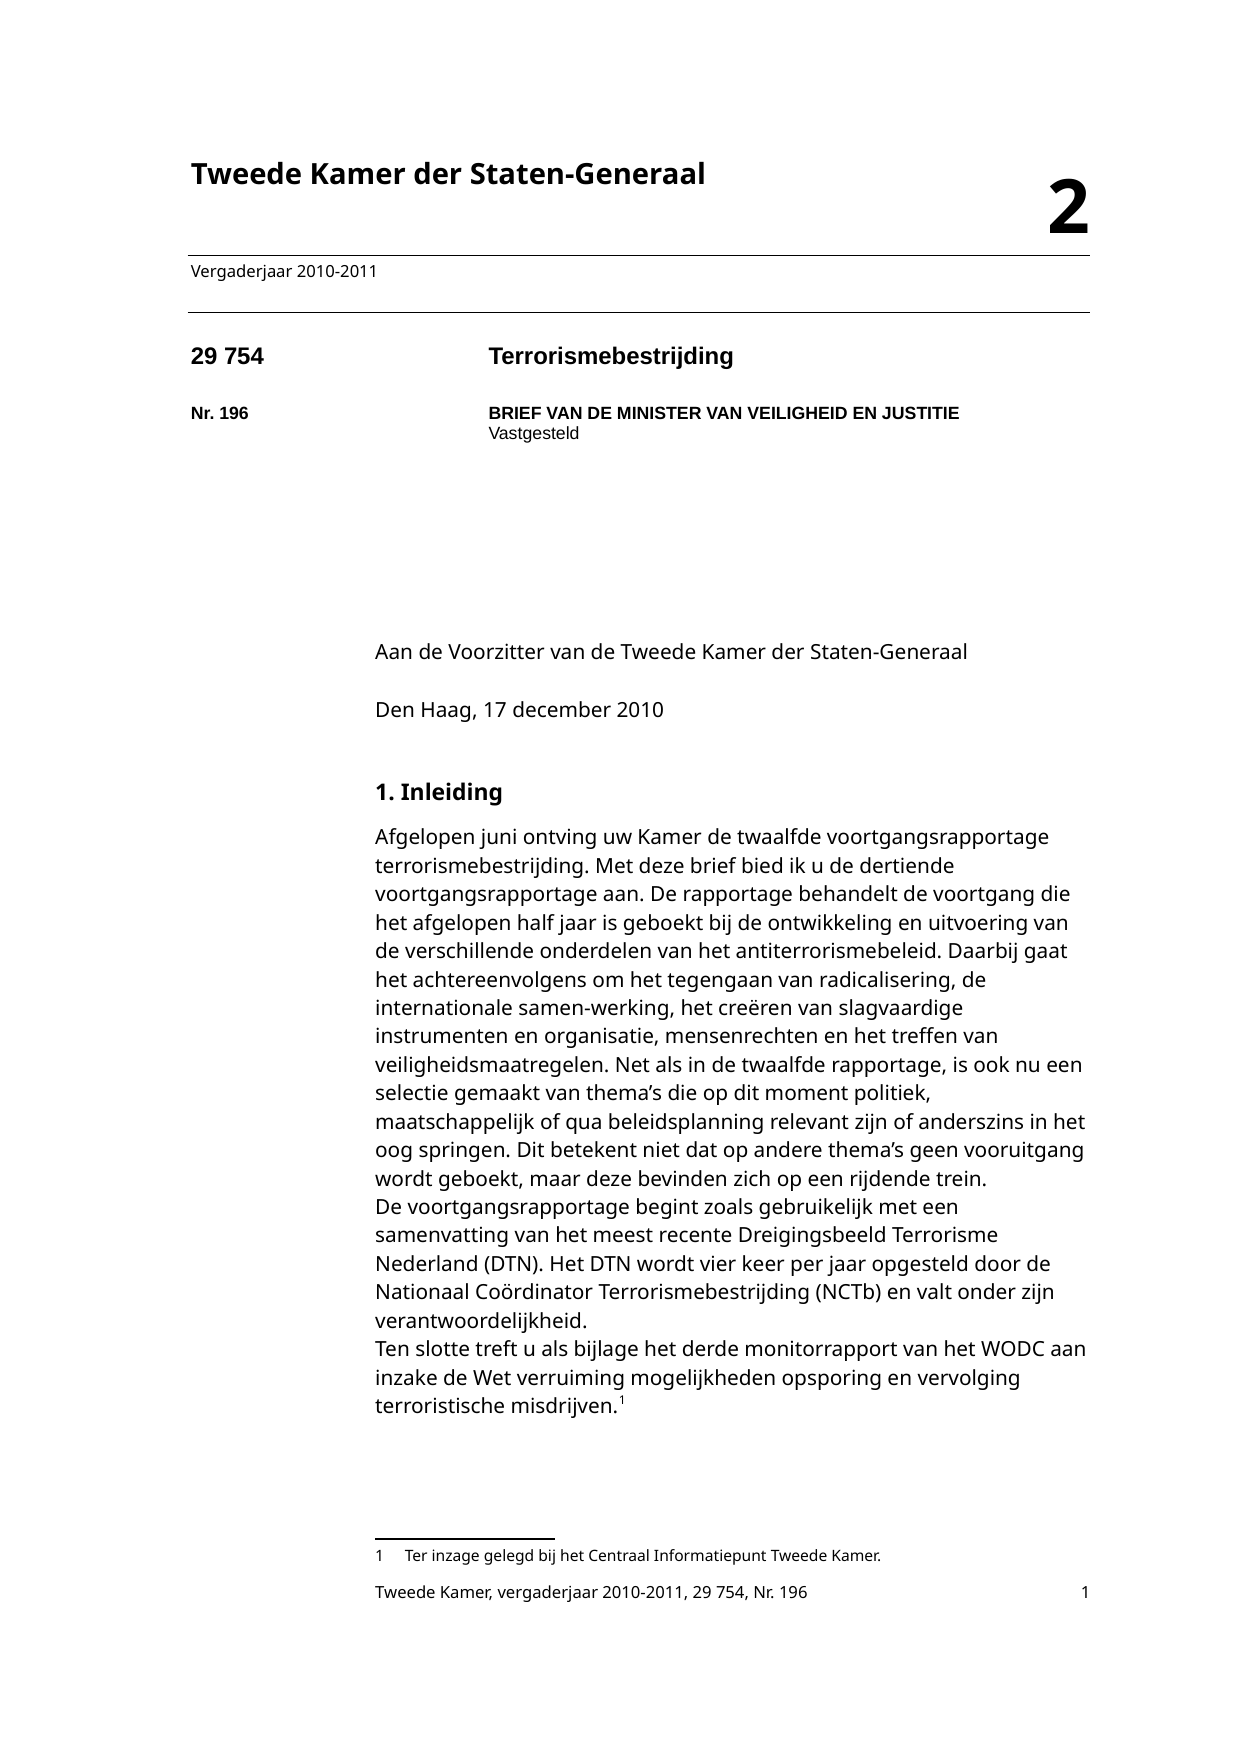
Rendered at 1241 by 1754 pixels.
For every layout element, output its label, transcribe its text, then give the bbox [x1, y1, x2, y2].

text Afgelopen juni ontving uw Kamer de twaalfde voortgangsrapportage terrorismebestrijding. Met deze brief bied ik u de dertiende voortgangsrapportage aan. De rapportage behandelt de voortgang die het afgelopen half jaar is geboekt bij de ontwikkeling en uitvoering van de verschillende onderdelen van het antiterrorismebeleid. Daarbij gaat het achtereenvolgens om het tegengaan van radicalisering, de internationale samen-werking, het creëren van slagvaardige instrumenten en organisatie, mensenrechten en het treffen van veiligheidsmaatregelen. Net als in de twaalfde rapportage, is ook nu een selectie gemaakt van thema’s die op dit moment politiek, maatschappelijk of qua beleidsplanning relevant zijn of anderszins in het oog springen. Dit betekent niet dat op andere thema’s geen vooruitgang wordt geboekt, maar deze bevinden zich op een rijdende trein. [375, 822, 1090, 1192]
text De voortgangsrapportage begint zoals gebruikelijk met een samenvatting van het meest recente Dreigingsbeeld Terrorisme Nederland (DTN). Het DTN wordt vier keer per jaar opgesteld door de Nationaal Coördinator Terrorismebestrijding (NCTb) en valt onder zijn verantwoordelijkheid. [375, 1192, 1090, 1334]
text Den Haag, 17 december 2010 [375, 695, 1090, 724]
table_cell BRIEF VAN DE MINISTER VAN VEILIGHEID EN JUSTITIE Vastgesteld [485, 399, 1090, 518]
text Ten slotte treft u als bijlage het derde monitorrapport van het WODC aan inzake de Wet verruiming mogelijkheden opsporing en vervolging terroristische misdrijven. [375, 1334, 1090, 1420]
table_header 2 [910, 150, 1090, 255]
table_cell Nr. 196 [188, 399, 485, 518]
table_cell Vergaderjaar 2010-2011 [188, 256, 485, 312]
table_header Tweede Kamer der Staten-Generaal [188, 150, 909, 255]
text Ter inzage gelegd bij het Centraal Informatiepunt Tweede Kamer. [375, 1538, 1090, 1566]
text Aan de Voorzitter van de Tweede Kamer der Staten-Generaal [375, 637, 1090, 665]
table_cell [188, 313, 485, 339]
table_cell Terrorismebestrijding [485, 339, 1090, 399]
table_cell [485, 313, 1090, 339]
table_cell [485, 256, 1090, 312]
subtitle 1. Inleiding [375, 776, 1090, 807]
table_cell 29 754 [188, 339, 485, 399]
